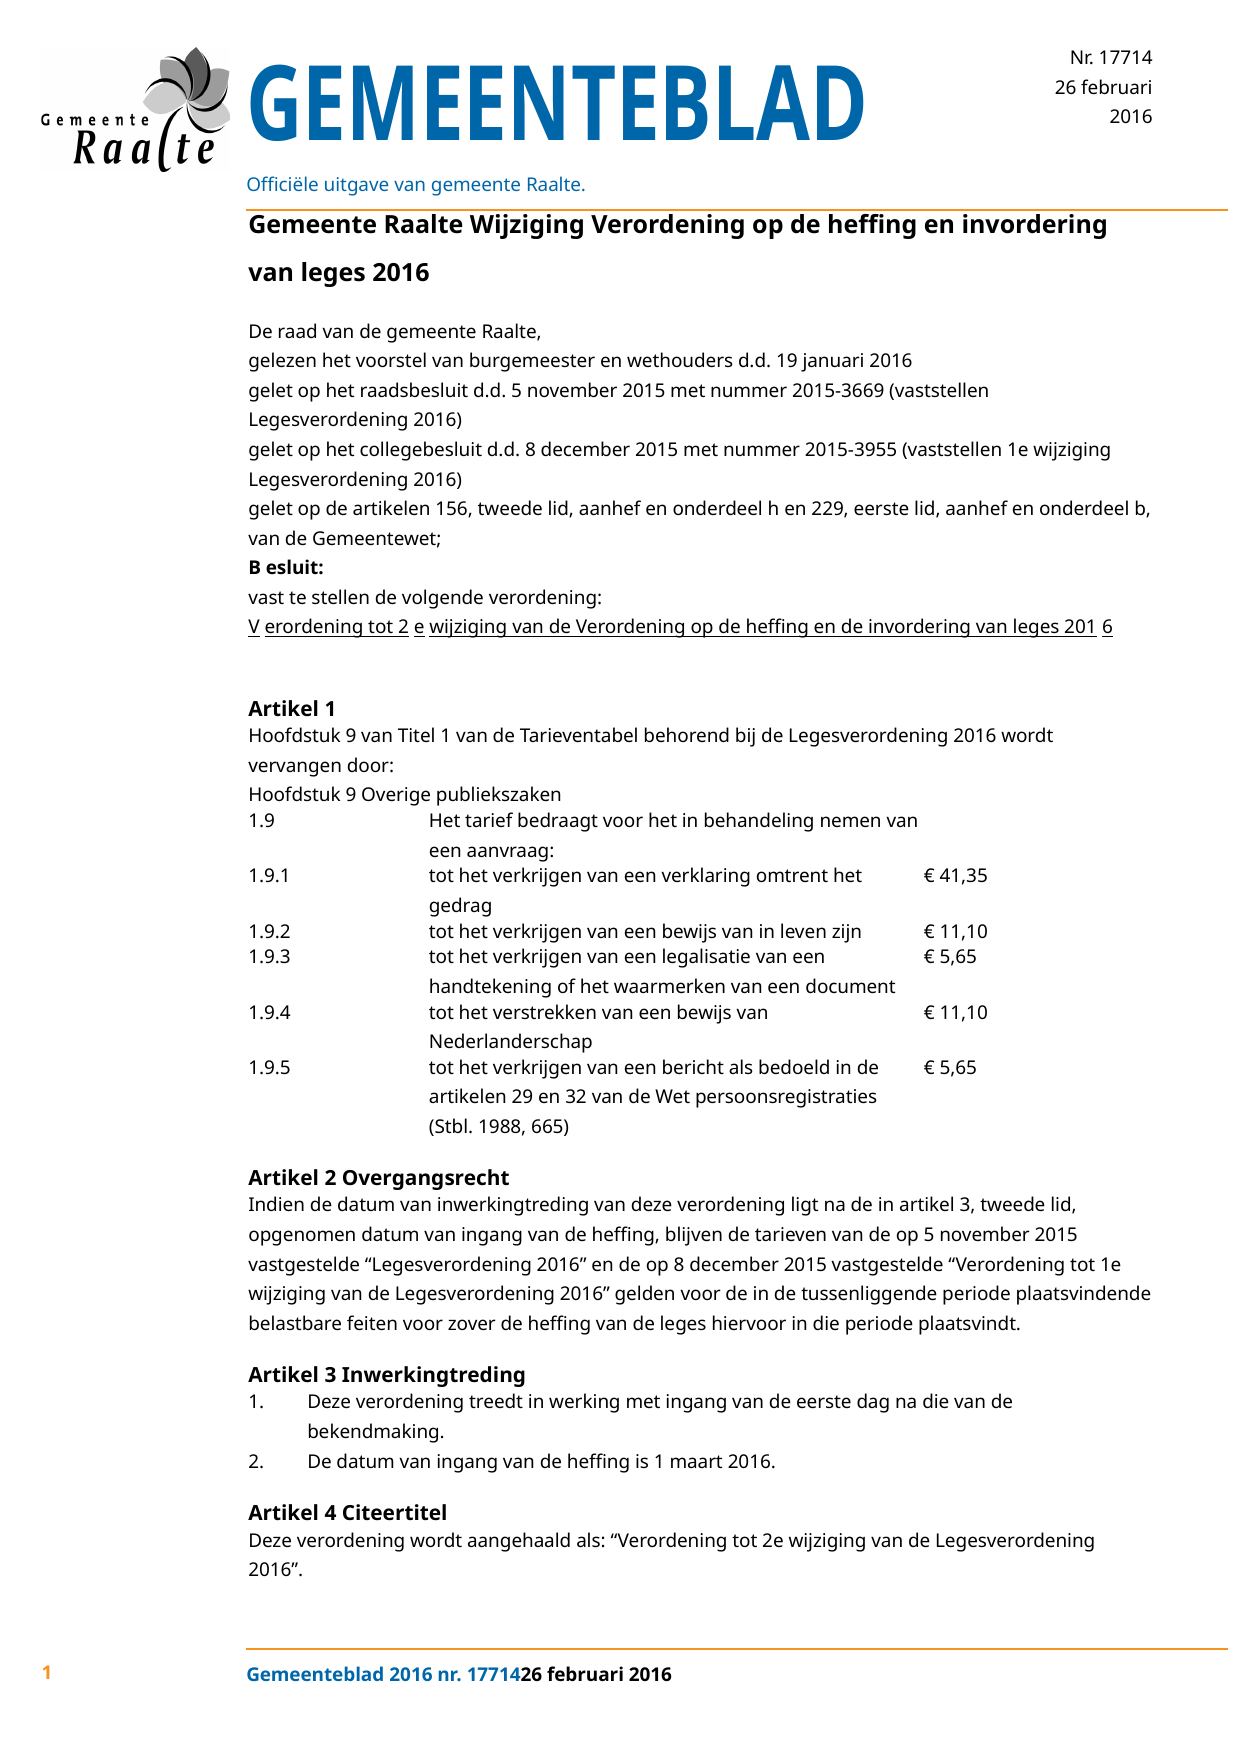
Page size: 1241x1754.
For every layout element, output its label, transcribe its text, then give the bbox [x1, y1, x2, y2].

table_cell Het tarief bedraagt voor het in behandeling nemen van een aanvraag: [429, 807, 924, 862]
table_cell tot het verkrijgen van een bericht als bedoeld in de artikelen 29 en 32 van de Wet persoonsregistraties (Stbl. 1988, 665) [429, 1054, 924, 1139]
table_cell [924, 807, 1152, 862]
text gelet op het collegebesluit d.d. 8 december 2015 met nummer 2015-3955 (vaststellen 1e wijziging Legesverordening 2016) [248, 436, 1152, 492]
table_cell 1.9.3 [248, 944, 429, 999]
text Indien de datum van inwerkingtreding van deze verordening ligt na de in artikel 3, tweede lid, opgenomen datum van ingang van de heffing, blijven de tarieven van de op 5 november 2015 vastgestelde “Legesverordening 2016” en de op 8 december 2015 vastgestelde “Verordening tot 1e wijziging van de Legesverordening 2016” gelden voor de in de tussenliggende periode plaatsvindende belastbare feiten voor zover de heffing van de leges hiervoor in die periode plaatsvindt. [248, 1192, 1152, 1336]
table_cell € 5,65 [924, 944, 1152, 999]
table_cell tot het verstrekken van een bewijs van Nederlanderschap [429, 999, 924, 1054]
text B esluit: [248, 554, 1152, 580]
text V erordening tot 2 e wijziging van de Verordening op de heffing en de invordering van leges 201 6 [248, 614, 1152, 639]
table_header Hoofdstuk 9 Overige publiekszaken [248, 781, 924, 807]
table_cell tot het verkrijgen van een bewijs van in leven zijn [429, 918, 924, 943]
table_cell 1.9.2 [248, 918, 429, 943]
text Artikel 4 Citeertitel [248, 1498, 1152, 1527]
table_cell tot het verkrijgen van een legalisatie van een handtekening of het waarmerken van een document [429, 944, 924, 999]
text Artikel 3 Inwerkingtreding [248, 1360, 1152, 1389]
table_cell tot het verkrijgen van een verklaring omtrent het gedrag [429, 863, 924, 918]
text De raad van de gemeente Raalte, [248, 318, 1152, 344]
table_cell 1.9.1 [248, 863, 429, 918]
table_header [924, 781, 1152, 807]
table_cell € 41,35 [924, 863, 1152, 918]
text gelet op de artikelen 156, tweede lid, aanhef en onderdeel h en 229, eerste lid, aanhef en onderdeel b, van de Gemeentewet; [248, 495, 1152, 551]
text vast te stellen de volgende verordening: [248, 584, 1152, 610]
text Artikel 2 Overgangsrecht [248, 1163, 1152, 1192]
picture [41, 47, 231, 172]
list De datum van ingang van de heffing is 1 maart 2016. [248, 1448, 1152, 1474]
text gelezen het voorstel van burgemeester en wethouders d.d. 19 januari 2016 [248, 347, 1152, 373]
text gelet op het raadsbesluit d.d. 5 november 2015 met nummer 2015-3669 (vaststellen Legesverordening 2016) [248, 377, 1152, 432]
text Deze verordening wordt aangehaald als: “Verordening tot 2e wijziging van de Legesverordening 2016”. [248, 1527, 1152, 1582]
text Artikel 1 [248, 694, 1152, 722]
table_cell 1.9.4 [248, 999, 429, 1054]
text Gemeente Raalte Wijziging Verordening op de heffing en invordering van leges 2016 [248, 211, 1152, 288]
list Deze verordening treedt in werking met ingang van de eerste dag na die van de bekendmaking. [248, 1389, 1152, 1444]
table_cell 1.9 [248, 807, 429, 862]
text Hoofdstuk 9 van Titel 1 van de Tarieventabel behorend bij de Legesverordening 2016 wordt vervangen door: [248, 722, 1152, 777]
table_cell 1.9.5 [248, 1054, 429, 1139]
table_cell € 5,65 [924, 1054, 1152, 1139]
table_cell € 11,10 [924, 999, 1152, 1054]
table_cell € 11,10 [924, 918, 1152, 943]
